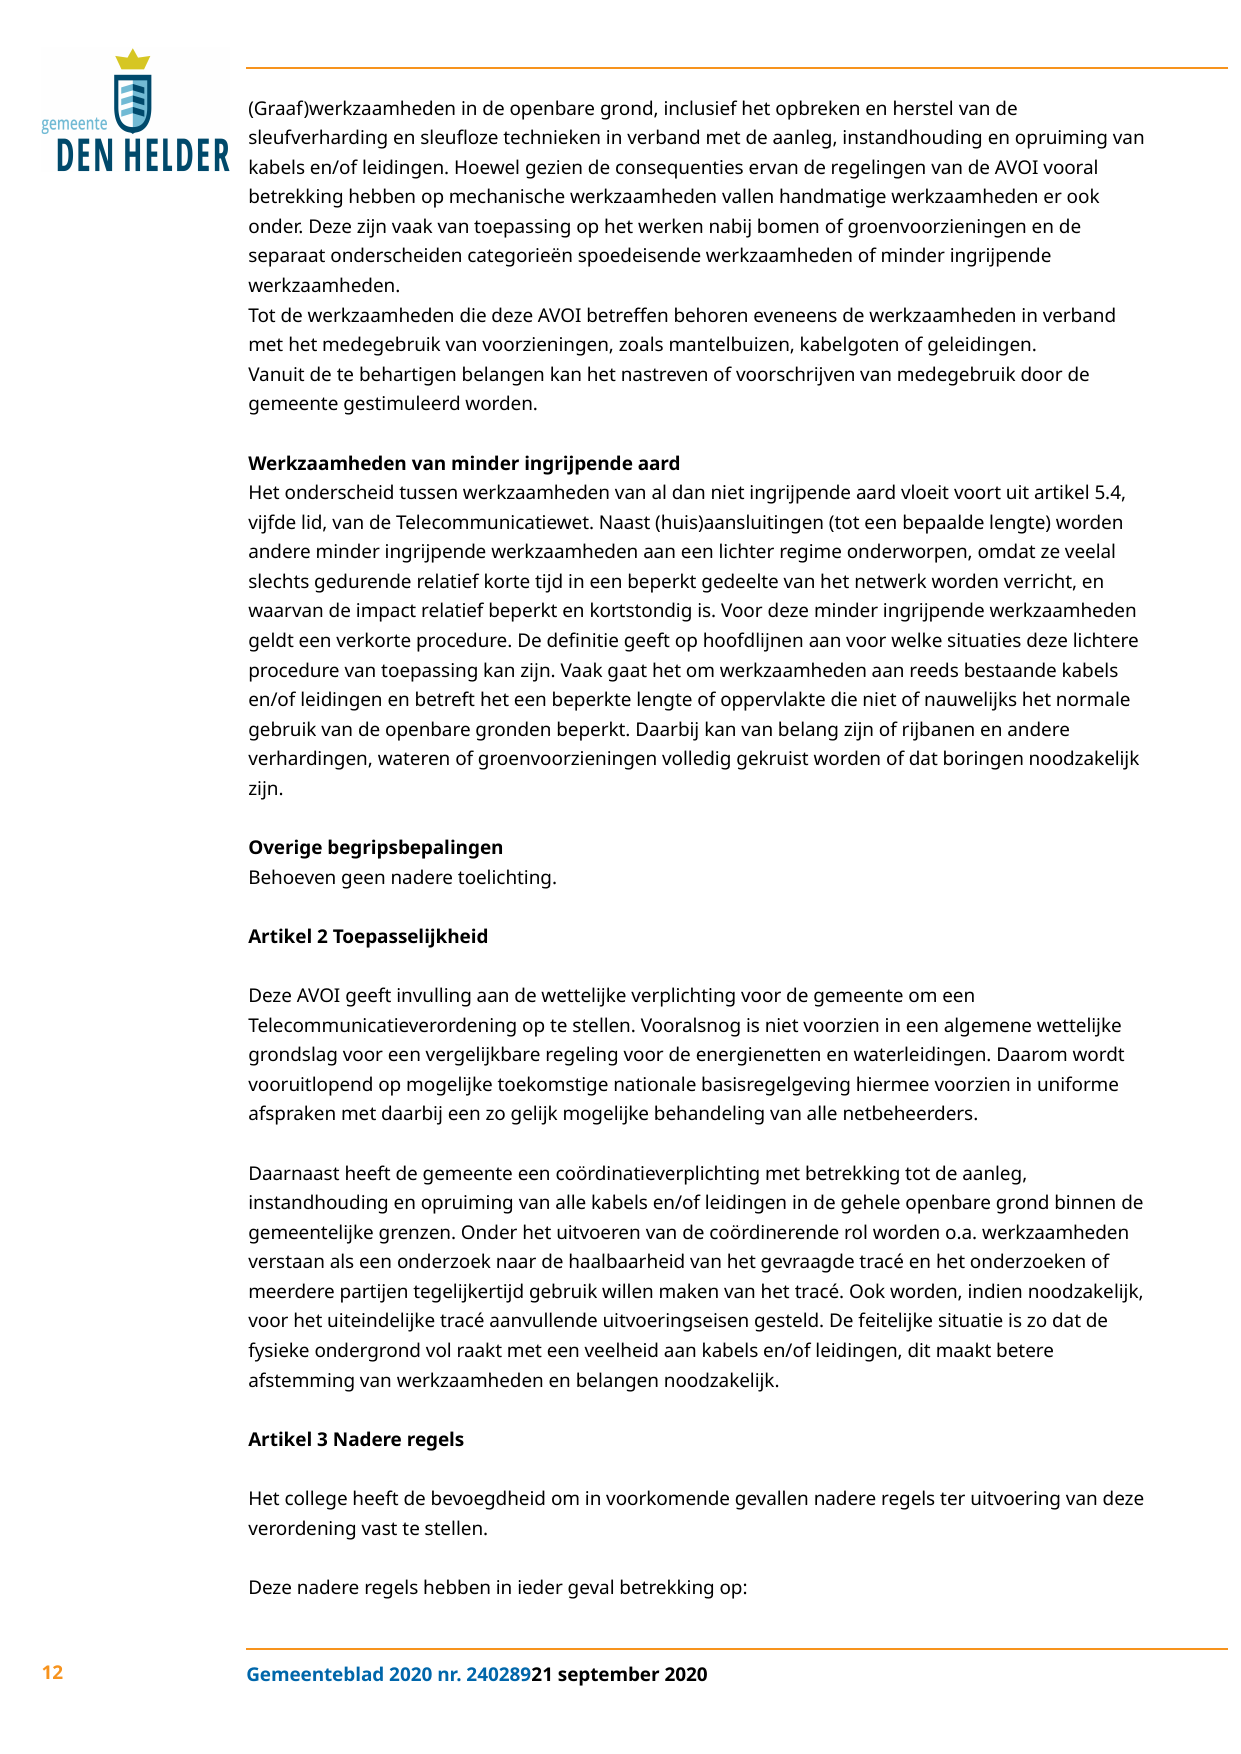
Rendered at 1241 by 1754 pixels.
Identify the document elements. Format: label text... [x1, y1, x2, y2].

picture [41, 47, 231, 172]
text Deze nadere regels hebben in ieder geval betrekking op: [248, 1574, 1152, 1600]
text Behoeven geen nadere toelichting. [248, 864, 1152, 890]
text (Graaf)werkzaamheden in de openbare grond, inclusief het opbreken en herstel van de sleufverharding en sleufloze technieken in verband met de aanleg, instandhouding en opruiming van kabels en/of leidingen. Hoewel gezien de consequenties ervan de regelingen van de AVOI vooral betrekking hebben op mechanische werkzaamheden vallen handmatige werkzaamheden er ook onder. Deze zijn vaak van toepassing op het werken nabij bomen of groenvoorzieningen en de separaat onderscheiden categorieën spoedeisende werkzaamheden of minder ingrijpende werkzaamheden. [248, 95, 1152, 298]
picture [100, 154, 106, 172]
text Artikel 2 Toepasselijkheid [248, 923, 1152, 949]
picture [220, 160, 224, 172]
text Tot de werkzaamheden die deze AVOI betreffen behoren eveneens de werkzaamheden in verband met het medegebruik van voorzieningen, zoals mantelbuizen, kabelgoten of geleidingen. [248, 302, 1152, 357]
text Werkzaamheden van minder ingrijpende aard [248, 450, 1152, 476]
text Vanuit de te behartigen belangen kan het nastreven of voorschrijven van medegebruik door de gemeente gestimuleerd worden. [248, 361, 1152, 416]
text Artikel 3 Nadere regels [248, 1426, 1152, 1452]
picture [130, 157, 135, 172]
text Het college heeft de bevoegdheid om in voorkomende gevallen nadere regels ter uitvoering van deze verordening vast te stellen. [248, 1485, 1152, 1541]
picture [182, 144, 187, 165]
text Deze AVOI geeft invulling aan de wettelijke verplichting voor de gemeente om een Telecommunicatieverordening op te stellen. Vooralsnog is niet voorzien in een algemene wettelijke grondslag voor een vergelijkbare regeling voor de energienetten en waterleidingen. Daarom wordt vooruitlopend op mogelijke toekomstige nationale basisregelgeving hiermee voorzien in uniforme afspraken met daarbij een zo gelijk mogelijke behandeling van alle netbeheerders. [248, 982, 1152, 1126]
picture [63, 144, 68, 165]
text Overige begripsbepalingen [248, 834, 1152, 860]
text Het onderscheid tussen werkzaamheden van al dan niet ingrijpende aard vloeit voort uit artikel 5.4, vijfde lid, van de Telecommunicatiewet. Naast (huis)aansluitingen (tot een bepaalde lengte) worden andere minder ingrijpende werkzaamheden aan een lichter regime onderworpen, omdat ze veelal slechts gedurende relatief korte tijd in een beperkt gedeelte van het netwerk worden verricht, en waarvan de impact relatief beperkt en kortstondig is. Voor deze minder ingrijpende werkzaamheden geldt een verkorte procedure. De definitie geeft op hoofdlijnen aan voor welke situaties deze lichtere procedure van toepassing kan zijn. Vaak gaat het om werkzaamheden aan reeds bestaande kabels en/of leidingen en betreft het een beperkte lengte of oppervlakte die niet of nauwelijks het normale gebruik van de openbare gronden beperkt. Daarbij kan van belang zijn of rijbanen en andere verhardingen, wateren of groenvoorzieningen volledig gekruist worden of dat boringen noodzakelijk zijn. [248, 479, 1152, 801]
text Daarnaast heeft de gemeente een coördinatieverplichting met betrekking tot de aanleg, instandhouding en opruiming van alle kabels en/of leidingen in de gehele openbare grond binnen de gemeentelijke grenzen. Onder het uitvoeren van de coördinerende rol worden o.a. werkzaamheden verstaan als een onderzoek naar de haalbaarheid van het gevraagde tracé en het onderzoeken of meerdere partijen tegelijkertijd gebruik willen maken van het tracé. Ook worden, indien noodzakelijk, voor het uiteindelijke tracé aanvullende uitvoeringseisen gesteld. De feitelijke situatie is zo dat de fysieke ondergrond vol raakt met een veelheid aan kabels en/of leidingen, dit maakt betere afstemming van werkzaamheden en belangen noodzakelijk. [248, 1160, 1152, 1393]
